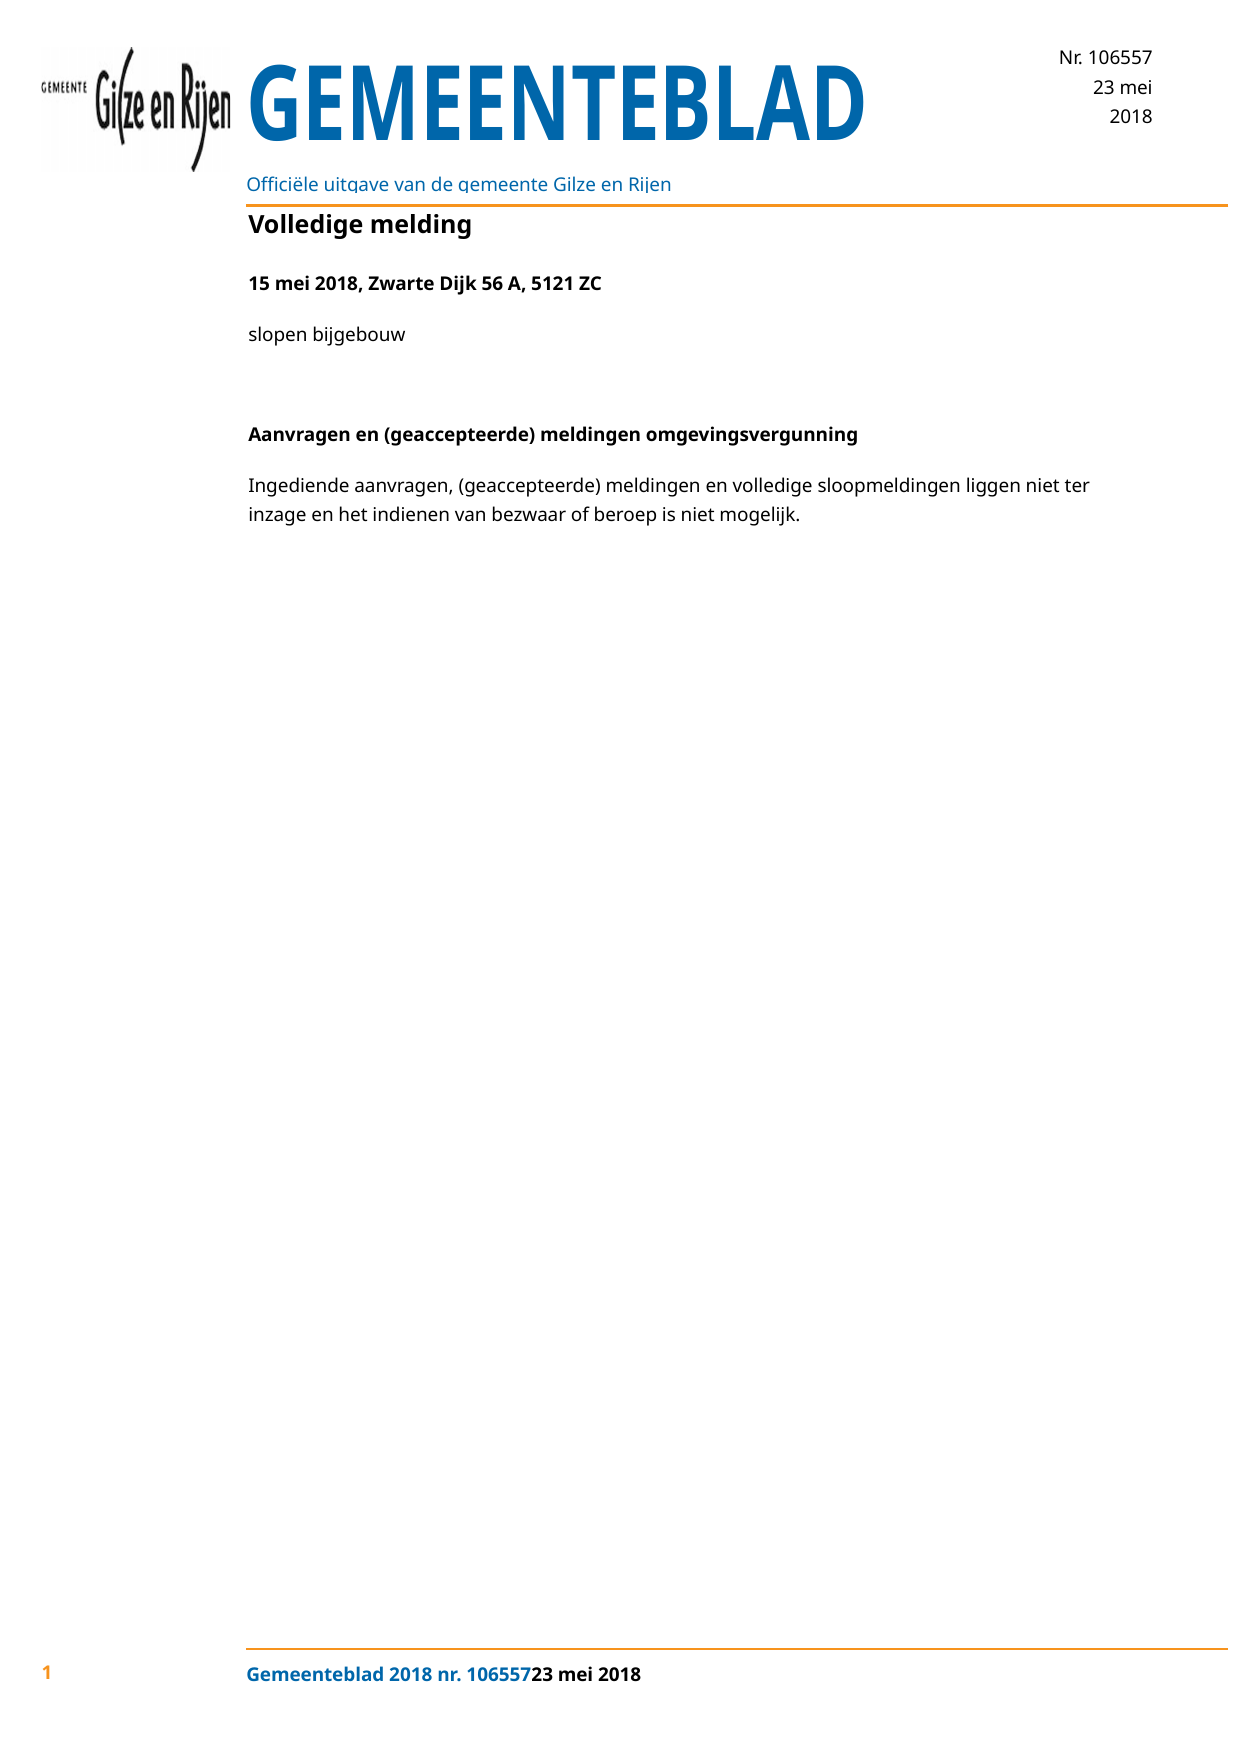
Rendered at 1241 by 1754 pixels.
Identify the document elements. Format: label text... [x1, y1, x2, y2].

text 15 mei 2018, Zwarte Dijk 56 A, 5121 ZC [248, 270, 1152, 296]
text slopen bijgebouw [248, 321, 1152, 346]
picture [41, 47, 231, 172]
text Ingediende aanvragen, (geaccepteerde) meldingen en volledige sloopmeldingen liggen niet ter inzage en het indienen van bezwaar of beroep is niet mogelijk. [248, 472, 1152, 527]
text Volledige melding [248, 207, 1152, 241]
text Aanvragen en (geaccepteerde) meldingen omgevingsvergunning [248, 422, 1152, 447]
